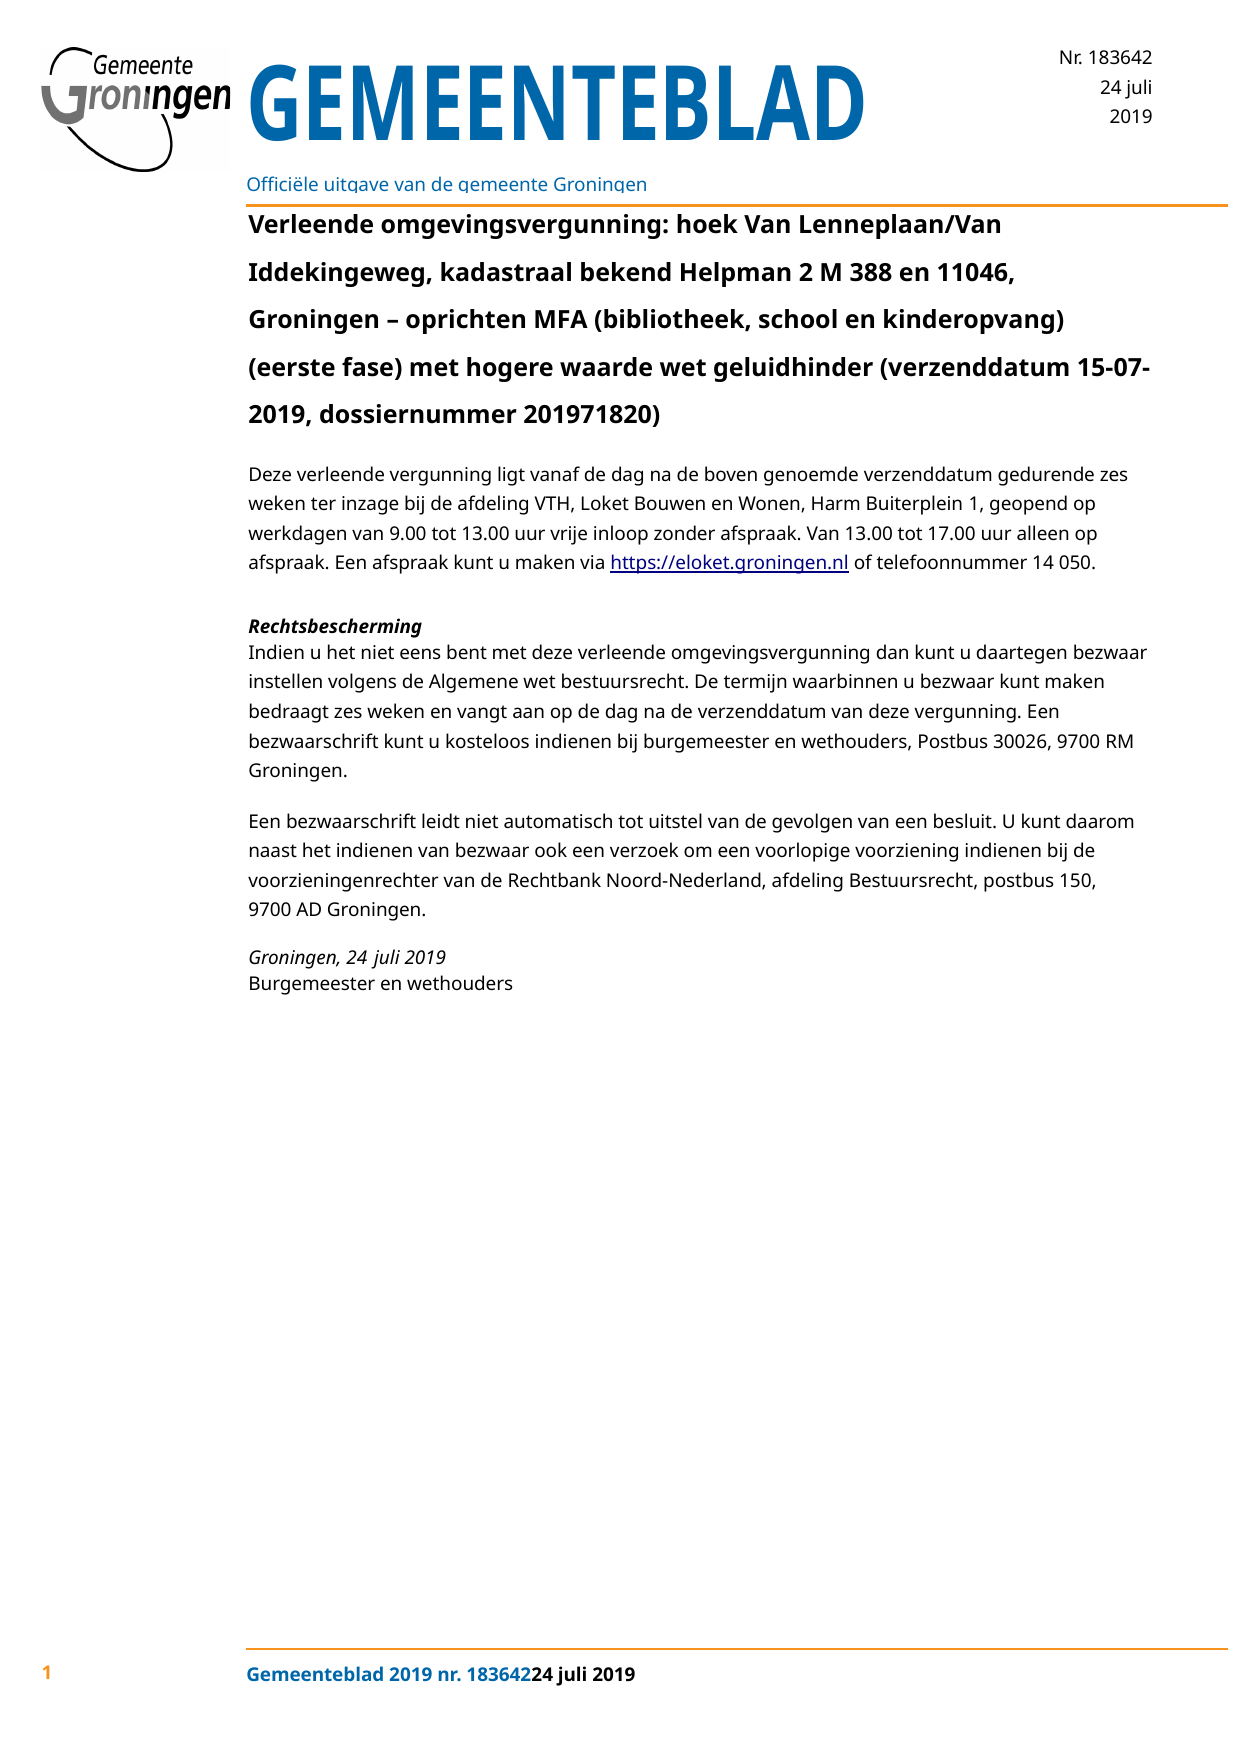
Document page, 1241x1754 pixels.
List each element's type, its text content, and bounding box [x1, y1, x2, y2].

text Indien u het niet eens bent met deze verleende omgevingsvergunning dan kunt u daartegen bezwaar instellen volgens de Algemene wet bestuursrecht. De termijn waarbinnen u bezwaar kunt maken bedraagt zes weken en vangt aan op de dag na de verzenddatum van deze vergunning. Een bezwaarschrift kunt u kosteloos indienen bij burgemeester en wethouders, Postbus 30026, 9700 RM Groningen. [248, 639, 1152, 783]
text Groningen, 24 juli 2019 [248, 944, 1152, 970]
picture [41, 47, 231, 172]
text Een bezwaarschrift leidt niet automatisch tot uitstel van de gevolgen van een besluit. U kunt daarom naast het indienen van bezwaar ook een verzoek om een voorlopige voorziening indienen bij de voorzieningenrechter van de Rechtbank Noord-Nederland, afdeling Bestuursrecht, postbus 150, 9700 AD Groningen. [248, 808, 1152, 922]
text Deze verleende vergunning ligt vanaf de dag na de boven genoemde verzenddatum gedurende zes weken ter inzage bij de afdeling VTH, Loket Bouwen en Wonen, Harm Buiterplein 1, geopend op werkdagen van 9.00 tot 13.00 uur vrije inloop zonder afspraak. Van 13.00 tot 17.00 uur alleen op afspraak. Een afspraak kunt u maken via https://eloket.groningen.nl of telefoonnummer 14 050. [248, 461, 1152, 575]
text Burgemeester en wethouders [248, 970, 1152, 996]
text Rechtsbescherming [248, 613, 1152, 639]
text Verleende omgevingsvergunning: hoek Van Lenneplaan/Van Iddekingeweg, kadastraal bekend Helpman 2 M 388 en 11046, Groningen – oprichten MFA (bibliotheek, school en kinderopvang) (eerste fase) met hogere waarde wet geluidhinder (verzenddatum 15-07-2019, dossiernummer 201971820) [248, 207, 1152, 431]
